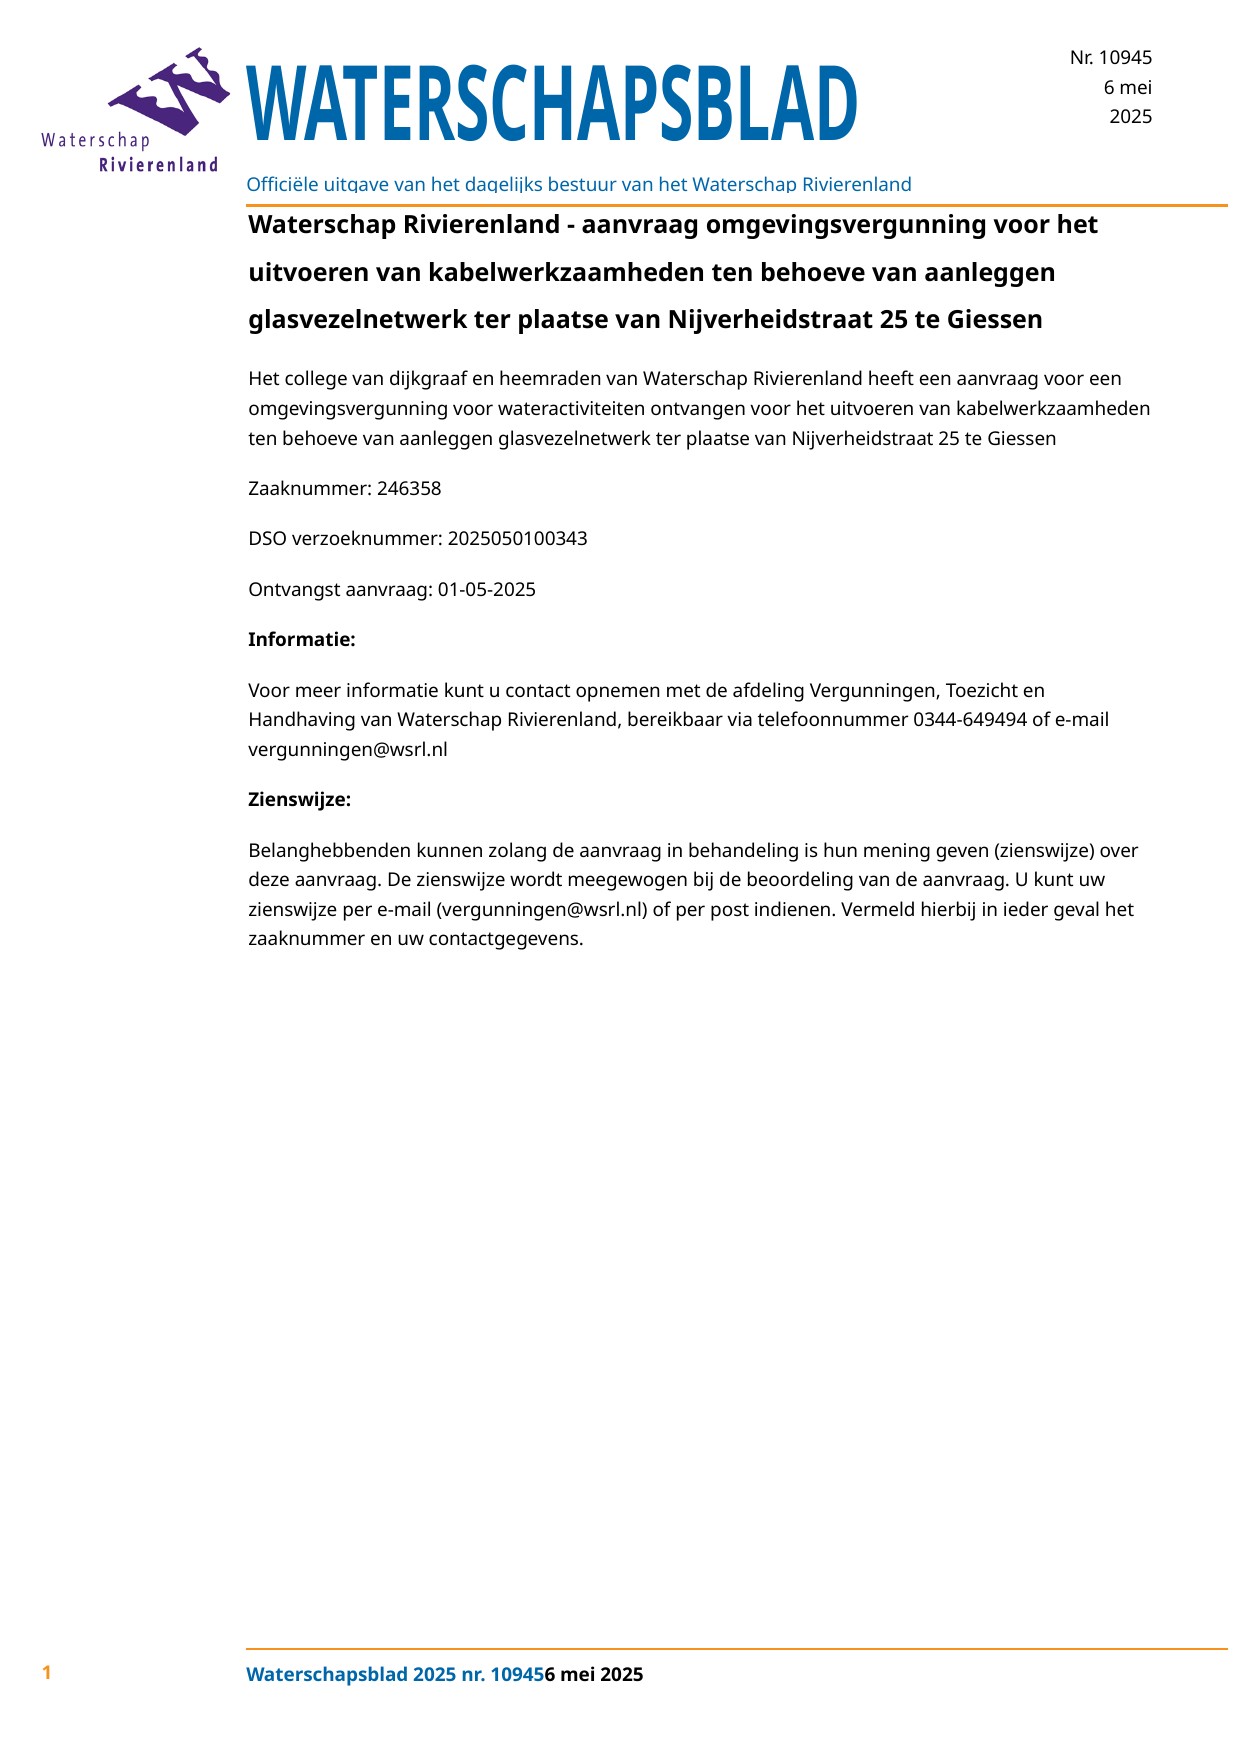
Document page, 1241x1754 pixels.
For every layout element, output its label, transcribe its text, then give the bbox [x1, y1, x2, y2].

text DSO verzoeknummer: 2025050100343 [248, 526, 1152, 551]
text Ontvangst aanvraag: 01-05-2025 [248, 576, 1152, 602]
text Zienswijze: [248, 786, 1152, 812]
text Zaaknummer: 246358 [248, 475, 1152, 501]
text Belanghebbenden kunnen zolang de aanvraag in behandeling is hun mening geven (zienswijze) over deze aanvraag. De zienswijze wordt meegewogen bij de beoordeling van de aanvraag. U kunt uw zienswijze per e-mail (vergunningen@wsrl.nl) of per post indienen. Vermeld hierbij in ieder geval het zaaknummer en uw contactgegevens. [248, 837, 1152, 951]
text Informatie: [248, 626, 1152, 652]
text Voor meer informatie kunt u contact opnemen met de afdeling Vergunningen, Toezicht en Handhaving van Waterschap Rivierenland, bereikbaar via telefoonnummer 0344-649494 of e-mail vergunningen@wsrl.nl [248, 677, 1152, 762]
picture [41, 47, 231, 172]
text Het college van dijkgraaf en heemraden van Waterschap Rivierenland heeft een aanvraag voor een omgevingsvergunning voor wateractiviteiten ontvangen voor het uitvoeren van kabelwerkzaamheden ten behoeve van aanleggen glasvezelnetwerk ter plaatse van Nijverheidstraat 25 te Giessen [248, 366, 1152, 450]
text Waterschap Rivierenland - aanvraag omgevingsvergunning voor het uitvoeren van kabelwerkzaamheden ten behoeve van aanleggen glasvezelnetwerk ter plaatse van Nijverheidstraat 25 te Giessen [248, 207, 1152, 336]
